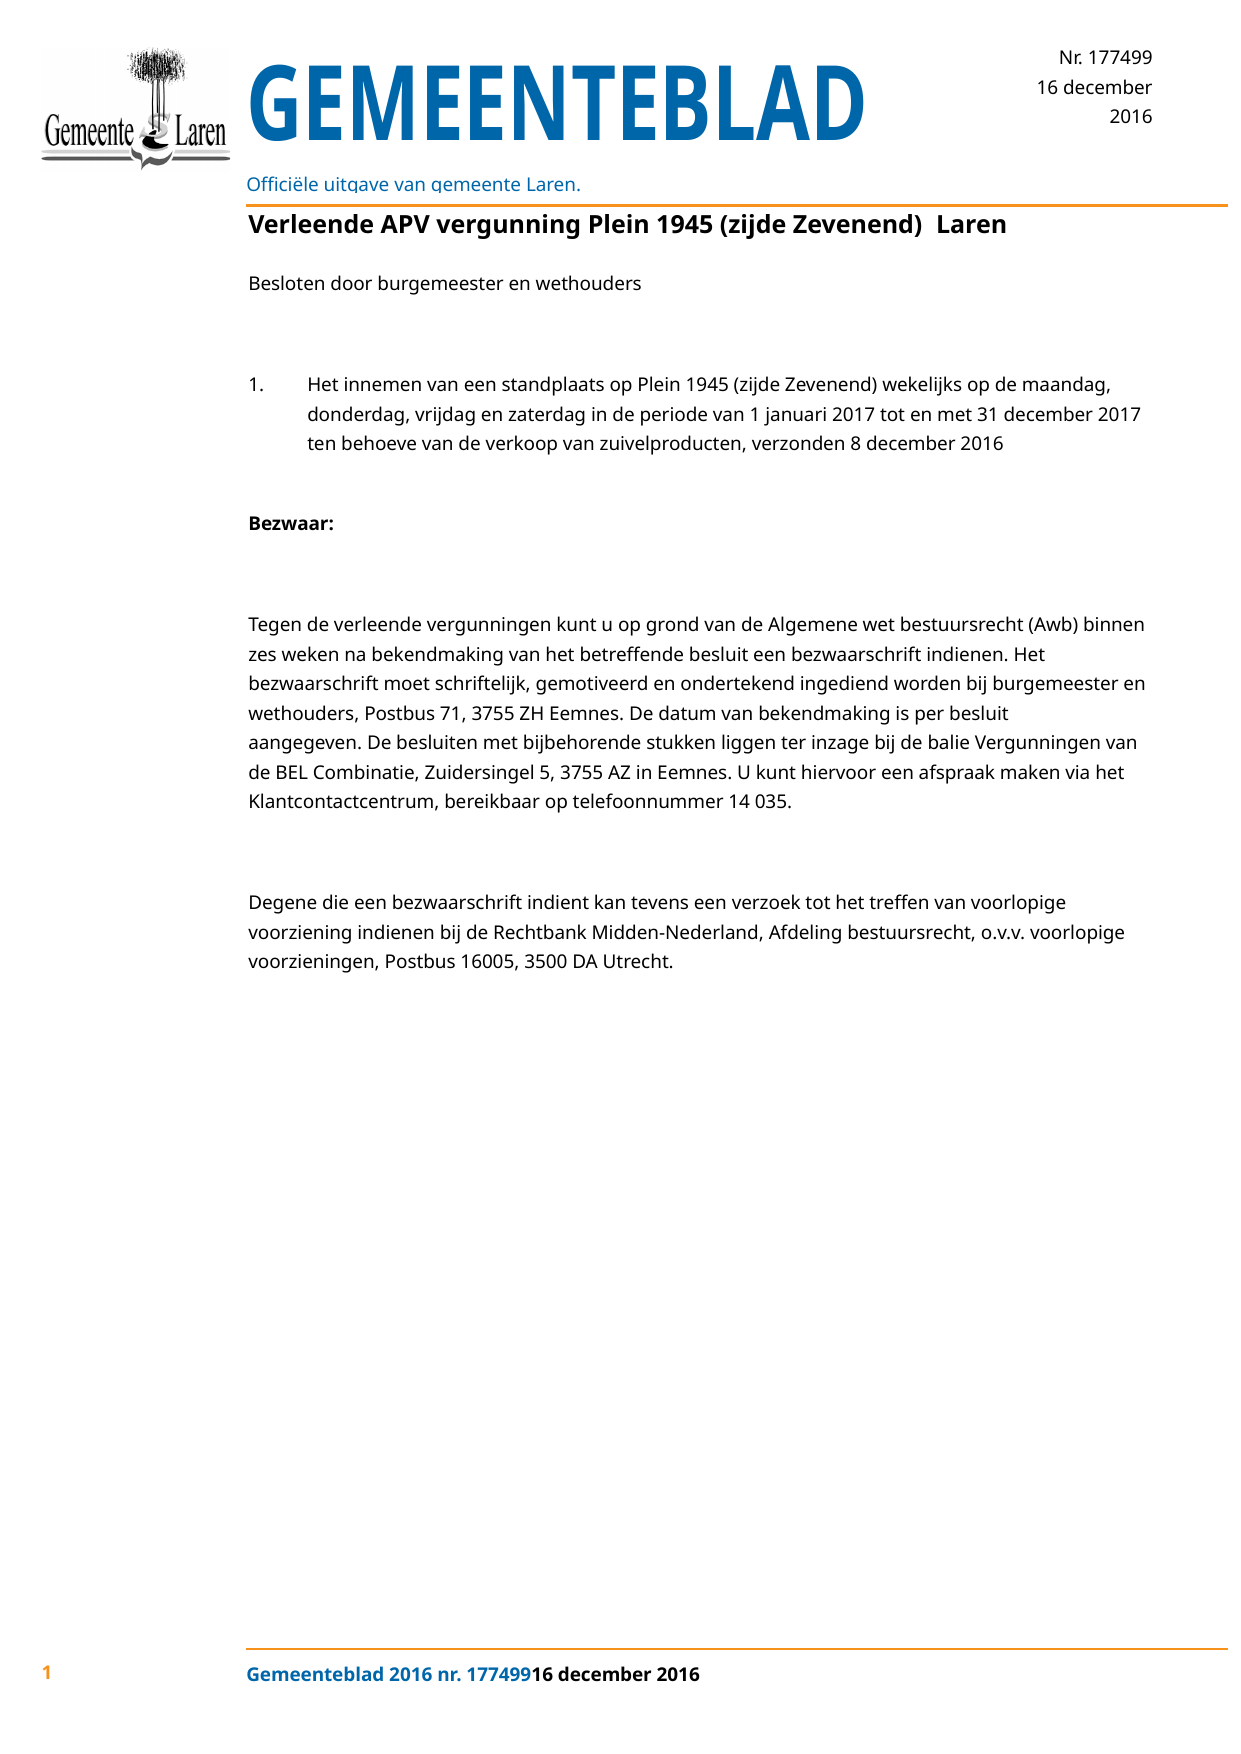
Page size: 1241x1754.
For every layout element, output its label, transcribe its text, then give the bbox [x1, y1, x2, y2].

text Besloten door burgemeester en wethouders [248, 270, 1152, 296]
text Bezwaar: [248, 510, 1152, 536]
text Degene die een bezwaarschrift indient kan tevens een verzoek tot het treffen van voorlopige voorziening indienen bij de Rechtbank Midden-Nederland, Afdeling bestuursrecht, o.v.v. voorlopige voorzieningen, Postbus 16005, 3500 DA Utrecht. [248, 889, 1152, 974]
picture [41, 47, 231, 172]
text Tegen de verleende vergunningen kunt u op grond van de Algemene wet bestuursrecht (Awb) binnen zes weken na bekendmaking van het betreffende besluit een bezwaarschrift indienen. Het bezwaarschrift moet schriftelijk, gemotiveerd en ondertekend ingediend worden bij burgemeester en wethouders, Postbus 71, 3755 ZH Eemnes. De datum van bekendmaking is per besluit aangegeven. De besluiten met bijbehorende stukken liggen ter inzage bij de balie Vergunningen van de BEL Combinatie, Zuidersingel 5, 3755 AZ in Eemnes. U kunt hiervoor een afspraak maken via het Klantcontactcentrum, bereikbaar op telefoonnummer 14 035. [248, 611, 1152, 814]
text Verleende APV vergunning Plein 1945 (zijde Zevenend) Laren [248, 207, 1152, 241]
list Het innemen van een standplaats op Plein 1945 (zijde Zevenend) wekelijks op de maandag, donderdag, vrijdag en zaterdag in de periode van 1 januari 2017 tot en met 31 december 2017 ten behoeve van de verkoop van zuivelproducten, verzonden 8 december 2016 [248, 371, 1152, 456]
